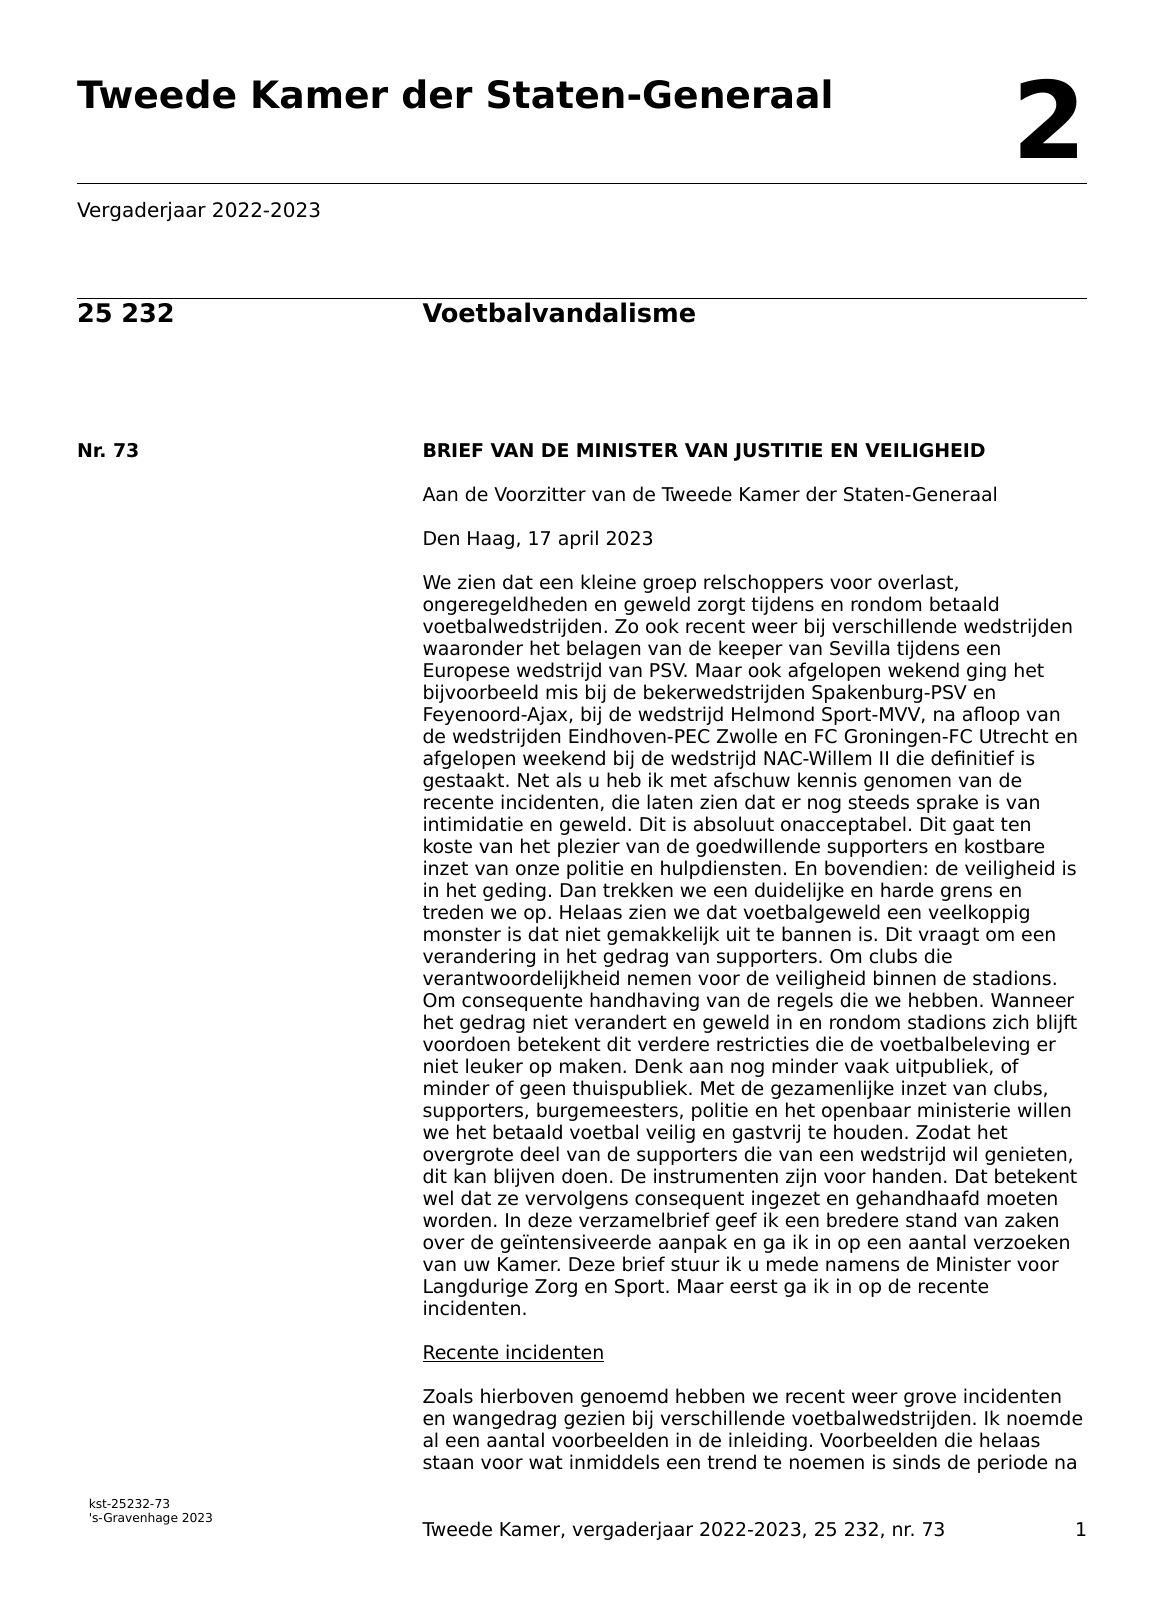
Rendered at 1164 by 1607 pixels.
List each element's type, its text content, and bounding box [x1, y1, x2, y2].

text Den Haag, 17 april 2023 [422, 528, 1087, 550]
text Zoals hierboven genoemd hebben we recent weer grove incidenten en wangedrag gezien bij verschillende voetbalwedstrijden. Ik noemde al een aantal voorbeelden in de inleiding. Voorbeelden die helaas staan voor wat inmiddels een trend te noemen is sinds de periode na [422, 1386, 1087, 1474]
table_header Tweede Kamer der Staten-Generaal [77, 59, 886, 183]
text We zien dat een kleine groep relschoppers voor overlast, ongeregeldheden en geweld zorgt tijdens en rondom betaald voetbalwedstrijden. Zo ook recent weer bij verschillende wedstrijden waaronder het belagen van de keeper van Sevilla tijdens een Europese wedstrijd van PSV. Maar ook afgelopen wekend ging het bijvoorbeeld mis bij de bekerwedstrijden Spakenburg-PSV en Feyenoord-Ajax, bij de wedstrijd Helmond Sport-MVV, na afloop van de wedstrijden Eindhoven-PEC Zwolle en FC Groningen-FC Utrecht en afgelopen weekend bij de wedstrijd NAC-Willem II die definitief is gestaakt. Net als u heb ik met afschuw kennis genomen van de recente incidenten, die laten zien dat er nog steeds sprake is van intimidatie en geweld. Dit is absoluut onacceptabel. Dit gaat ten koste van het plezier van de goedwillende supporters en kostbare inzet van onze politie en hulpdiensten. En bovendien: de veiligheid is in het geding. Dan trekken we een duidelijke en harde grens en treden we op. Helaas zien we dat voetbalgeweld een veelkoppig monster is dat niet gemakkelijk uit te bannen is. Dit vraagt om een verandering in het gedrag van supporters. Om clubs die verantwoordelijkheid nemen voor de veiligheid binnen de stadions. Om consequente handhaving van de regels die we hebben. Wanneer het gedrag niet verandert en geweld in en rondom stadions zich blijft voordoen betekent dit verdere restricties die de voetbalbeleving er niet leuker op maken. Denk aan nog minder vaak uitpubliek, of minder of geen thuispubliek. Met de gezamenlijke inzet van clubs, supporters, burgemeesters, politie en het openbaar ministerie willen we het betaald voetbal veilig en gastvrij te houden. Zodat het overgrote deel van de supporters die van een wedstrijd wil genieten, dit kan blijven doen. De instrumenten zijn voor handen. Dat betekent wel dat ze vervolgens consequent ingezet en gehandhaafd moeten worden. In deze verzamelbrief geef ik een bredere stand van zaken over de geïntensiveerde aanpak en ga ik in op een aantal verzoeken van uw Kamer. Deze brief stuur ik u mede namens de Minister voor Langdurige Zorg en Sport. Maar eerst ga ik in op de recente incidenten. [422, 572, 1087, 1319]
table_header 2 [886, 59, 1087, 183]
text kst-25232-73 [88, 1497, 323, 1511]
table_cell Vergaderjaar 2022-2023 [77, 184, 1087, 298]
text Aan de Voorzitter van de Tweede Kamer der Staten-Generaal [422, 484, 1087, 506]
subtitle 25 232 Voetbalvandalisme [77, 299, 1087, 329]
subtitle Recente incidenten [422, 1342, 1087, 1364]
text 's-Gravenhage 2023 [88, 1511, 323, 1525]
subtitle Nr. 73 BRIEF VAN DE MINISTER VAN JUSTITIE EN VEILIGHEID [77, 440, 1087, 462]
